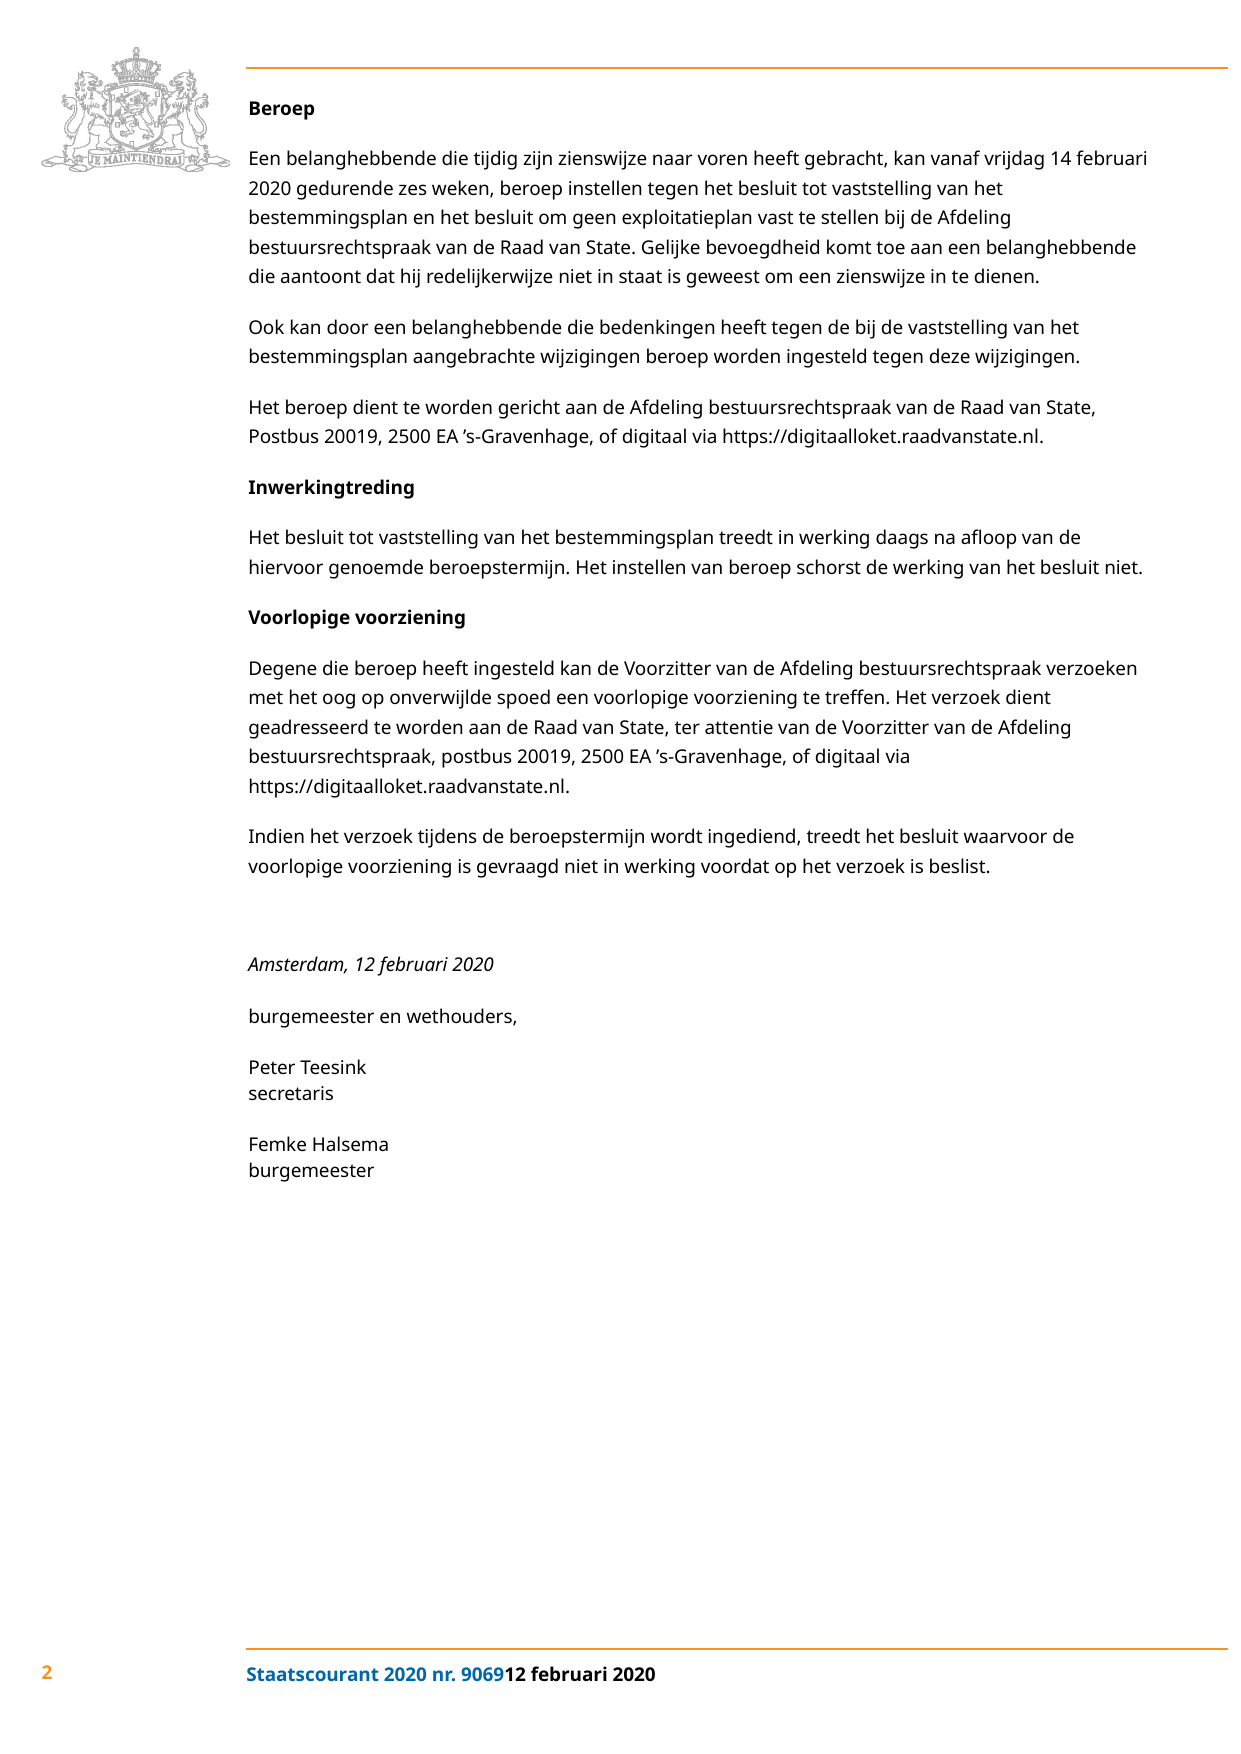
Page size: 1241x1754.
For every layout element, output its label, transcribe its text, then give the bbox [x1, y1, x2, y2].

text Degene die beroep heeft ingesteld kan de Voorzitter van de Afdeling bestuursrechtspraak verzoeken met het oog op onverwijlde spoed een voorlopige voorziening te treffen. Het verzoek dient geadresseerd te worden aan de Raad van State, ter attentie van de Voorzitter van de Afdeling bestuursrechtspraak, postbus 20019, 2500 EA ’s-Gravenhage, of digitaal via https://digitaalloket.raadvanstate.nl. [248, 655, 1152, 799]
text Amsterdam, 12 februari 2020 [248, 951, 1152, 977]
text Inwerkingtreding [248, 474, 1152, 500]
text Het beroep dient te worden gericht aan de Afdeling bestuursrechtspraak van de Raad van State, Postbus 20019, 2500 EA ’s-Gravenhage, of digitaal via https://digitaalloket.raadvanstate.nl. [248, 394, 1152, 449]
text Ook kan door een belanghebbende die bedenkingen heeft tegen de bij de vaststelling van het bestemmingsplan aangebrachte wijzigingen beroep worden ingesteld tegen deze wijzigingen. [248, 314, 1152, 369]
text Een belanghebbende die tijdig zijn zienswijze naar voren heeft gebracht, kan vanaf vrijdag 14 februari 2020 gedurende zes weken, beroep instellen tegen het besluit tot vaststelling van het bestemmingsplan en het besluit om geen exploitatieplan vast te stellen bij de Afdeling bestuursrechtspraak van de Raad van State. Gelijke bevoegdheid komt toe aan een belanghebbende die aantoont dat hij redelijkerwijze niet in staat is geweest om een zienswijze in te dienen. [248, 145, 1152, 289]
text burgemeester en wethouders, [248, 1003, 1152, 1028]
text Peter Teesink [248, 1054, 1152, 1080]
text Het besluit tot vaststelling van het bestemmingsplan treedt in werking daags na afloop van de hiervoor genoemde beroepstermijn. Het instellen van beroep schorst de werking van het besluit niet. [248, 524, 1152, 580]
text burgemeester [248, 1157, 1152, 1183]
text Indien het verzoek tijdens de beroepstermijn wordt ingediend, treedt het besluit waarvoor de voorlopige voorziening is gevraagd niet in werking voordat op het verzoek is beslist. [248, 823, 1152, 879]
text secretaris [248, 1080, 1152, 1106]
text Voorlopige voorziening [248, 604, 1152, 630]
text Femke Halsema [248, 1131, 1152, 1157]
picture [41, 47, 231, 172]
text Beroep [248, 95, 1152, 121]
